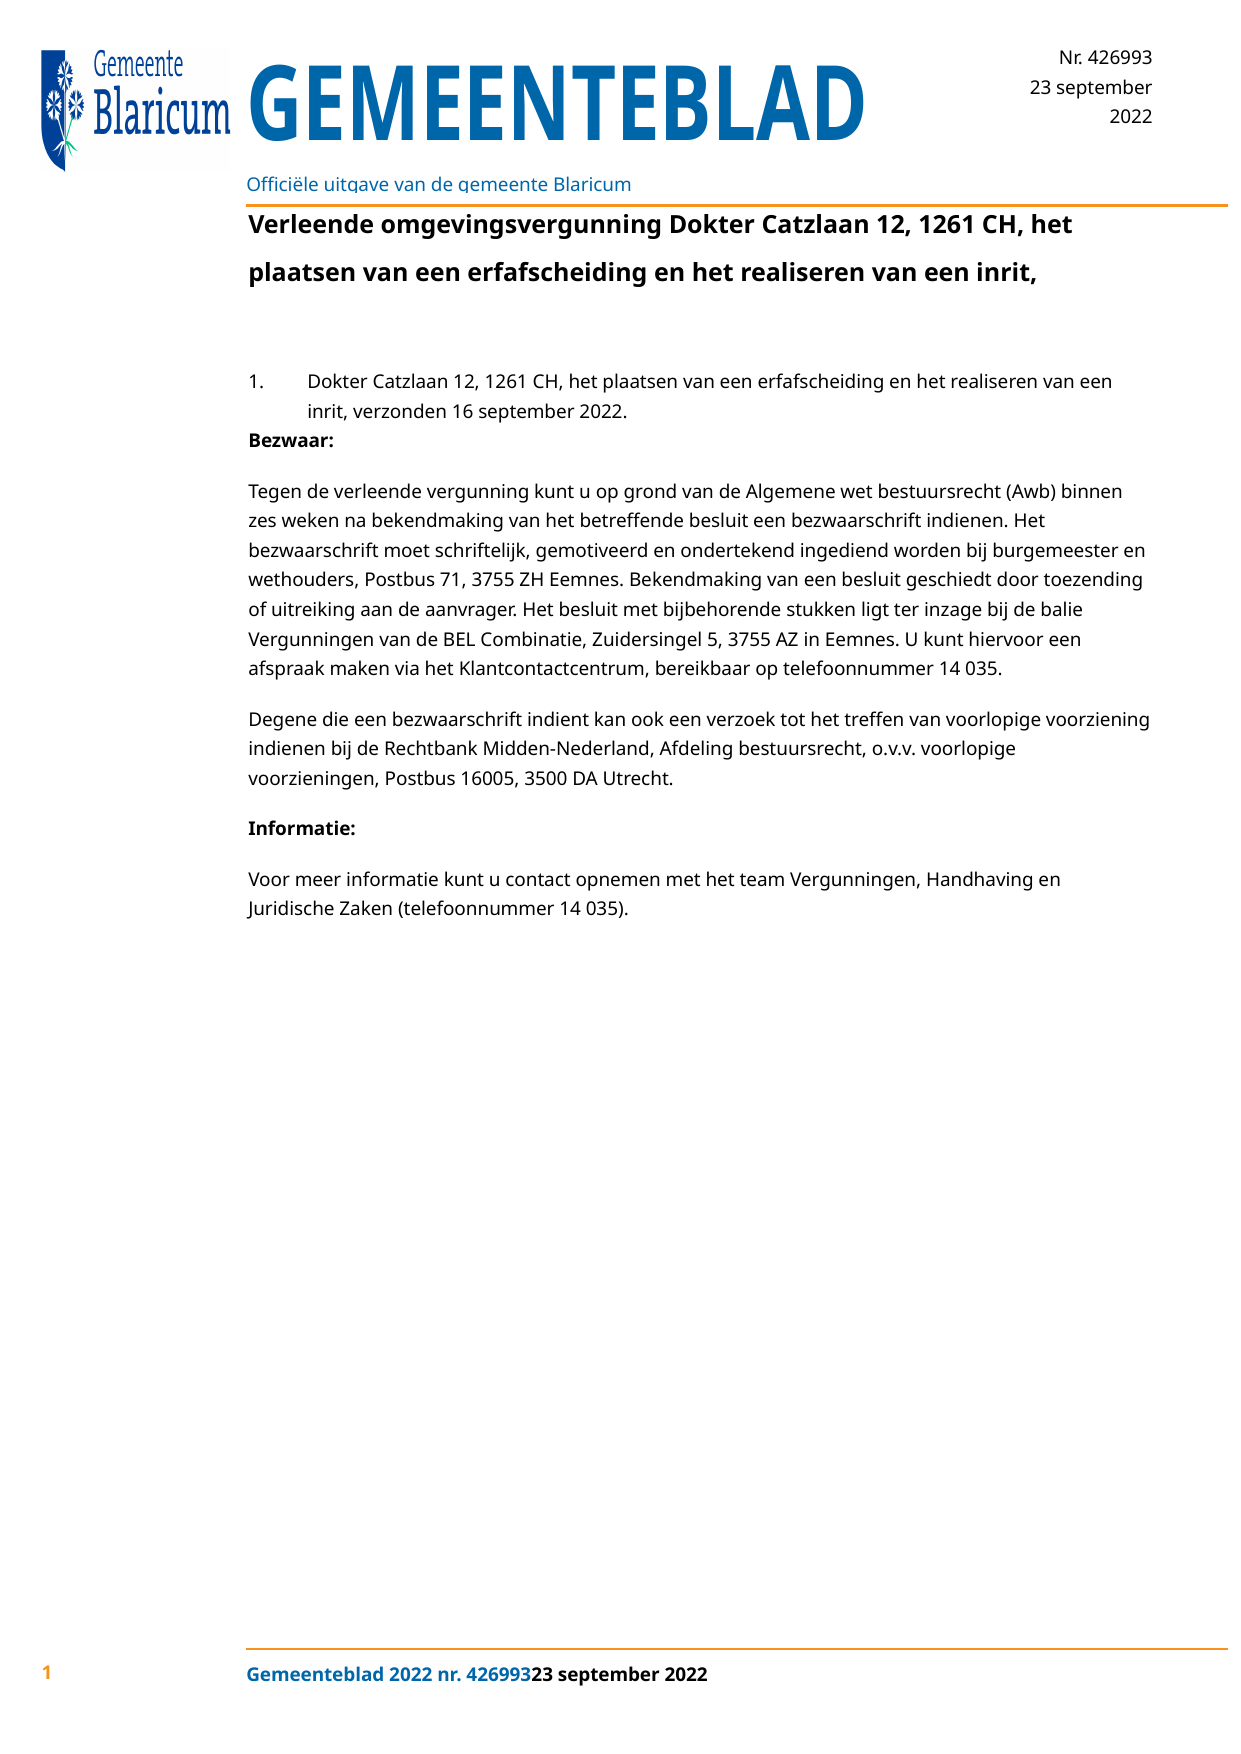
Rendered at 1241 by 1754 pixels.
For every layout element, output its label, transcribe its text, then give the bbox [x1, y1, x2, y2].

text Bezwaar: [248, 427, 1152, 453]
text Verleende omgevingsvergunning Dokter Catzlaan 12, 1261 CH, het plaatsen van een erfafscheiding en het realiseren van een inrit, [248, 207, 1152, 288]
picture [41, 47, 231, 172]
text Tegen de verleende vergunning kunt u op grond van de Algemene wet bestuursrecht (Awb) binnen zes weken na bekendmaking van het betreffende besluit een bezwaarschrift indienen. Het bezwaarschrift moet schriftelijk, gemotiveerd en ondertekend ingediend worden bij burgemeester en wethouders, Postbus 71, 3755 ZH Eemnes. Bekendmaking van een besluit geschiedt door toezending of uitreiking aan de aanvrager. Het besluit met bijbehorende stukken ligt ter inzage bij de balie Vergunningen van de BEL Combinatie, Zuidersingel 5, 3755 AZ in Eemnes. U kunt hiervoor een afspraak maken via het Klantcontactcentrum, bereikbaar op telefoonnummer 14 035. [248, 478, 1152, 681]
text Voor meer informatie kunt u contact opnemen met het team Vergunningen, Handhaving en Juridische Zaken (telefoonnummer 14 035). [248, 866, 1152, 921]
text Degene die een bezwaarschrift indient kan ook een verzoek tot het treffen van voorlopige voorziening indienen bij de Rechtbank Midden-Nederland, Afdeling bestuursrecht, o.v.v. voorlopige voorzieningen, Postbus 16005, 3500 DA Utrecht. [248, 706, 1152, 791]
list Dokter Catzlaan 12, 1261 CH, het plaatsen van een erfafscheiding en het realiseren van een inrit, verzonden 16 september 2022. [248, 368, 1152, 424]
text Informatie: [248, 815, 1152, 841]
